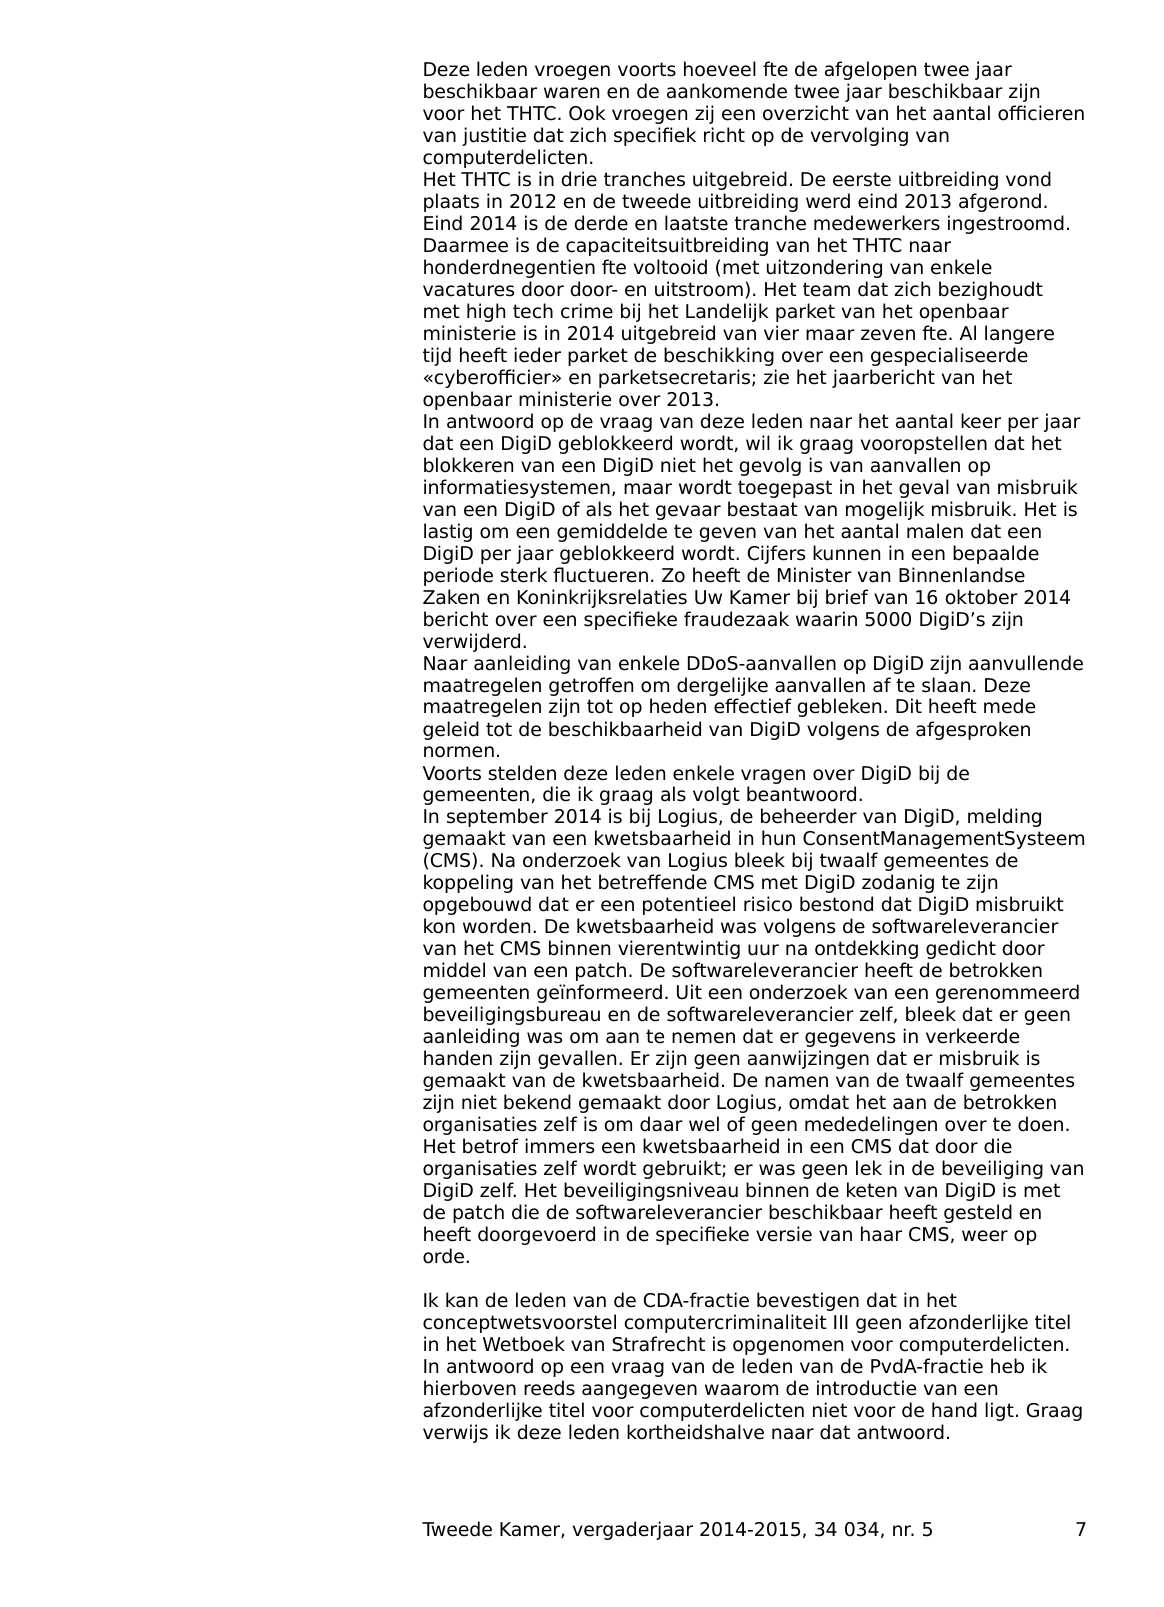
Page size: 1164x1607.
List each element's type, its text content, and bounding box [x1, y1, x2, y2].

text In september 2014 is bij Logius, de beheerder van DigiD, melding gemaakt van een kwetsbaarheid in hun ConsentManagementSysteem (CMS). Na onderzoek van Logius bleek bij twaalf gemeentes de koppeling van het betreffende CMS met DigiD zodanig te zijn opgebouwd dat er een potentieel risico bestond dat DigiD misbruikt kon worden. De kwetsbaarheid was volgens de softwareleverancier van het CMS binnen vierentwintig uur na ontdekking gedicht door middel van een patch. De softwareleverancier heeft de betrokken gemeenten geïnformeerd. Uit een onderzoek van een gerenommeerd beveiligingsbureau en de softwareleverancier zelf, bleek dat er geen aanleiding was om aan te nemen dat er gegevens in verkeerde handen zijn gevallen. Er zijn geen aanwijzingen dat er misbruik is gemaakt van de kwetsbaarheid. De namen van de twaalf gemeentes zijn niet bekend gemaakt door Logius, omdat het aan de betrokken organisaties zelf is om daar wel of geen mededelingen over te doen. Het betrof immers een kwetsbaarheid in een CMS dat door die organisaties zelf wordt gebruikt; er was geen lek in de beveiliging van DigiD zelf. Het beveiligingsniveau binnen de keten van DigiD is met de patch die de softwareleverancier beschikbaar heeft gesteld en heeft doorgevoerd in de specifieke versie van haar CMS, weer op orde. [422, 806, 1087, 1268]
text In antwoord op de vraag van deze leden naar het aantal keer per jaar dat een DigiD geblokkeerd wordt, wil ik graag vooropstellen dat het blokkeren van een DigiD niet het gevolg is van aanvallen op informatiesystemen, maar wordt toegepast in het geval van misbruik van een DigiD of als het gevaar bestaat van mogelijk misbruik. Het is lastig om een gemiddelde te geven van het aantal malen dat een DigiD per jaar geblokkeerd wordt. Cijfers kunnen in een bepaalde periode sterk fluctueren. Zo heeft de Minister van Binnenlandse Zaken en Koninkrijksrelaties Uw Kamer bij brief van 16 oktober 2014 bericht over een specifieke fraudezaak waarin 5000 DigiD’s zijn verwijderd. [422, 411, 1087, 652]
text Voorts stelden deze leden enkele vragen over DigiD bij de gemeenten, die ik graag als volgt beantwoord. [422, 762, 1087, 806]
text Deze leden vroegen voorts hoeveel fte de afgelopen twee jaar beschikbaar waren en de aankomende twee jaar beschikbaar zijn voor het THTC. Ook vroegen zij een overzicht van het aantal officieren van justitie dat zich specifiek richt op de vervolging van computerdelicten. [422, 59, 1087, 169]
text Naar aanleiding van enkele DDoS-aanvallen op DigiD zijn aanvullende maatregelen getroffen om dergelijke aanvallen af te slaan. Deze maatregelen zijn tot op heden effectief gebleken. Dit heeft mede geleid tot de beschikbaarheid van DigiD volgens de afgesproken normen. [422, 652, 1087, 762]
text Ik kan de leden van de CDA-fractie bevestigen dat in het conceptwetsvoorstel computercriminaliteit III geen afzonderlijke titel in het Wetboek van Strafrecht is opgenomen voor computerdelicten. In antwoord op een vraag van de leden van de PvdA-fractie heb ik hierboven reeds aangegeven waarom de introductie van een afzonderlijke titel voor computerdelicten niet voor de hand ligt. Graag verwijs ik deze leden kortheidshalve naar dat antwoord. [422, 1290, 1087, 1444]
text Het THTC is in drie tranches uitgebreid. De eerste uitbreiding vond plaats in 2012 en de tweede uitbreiding werd eind 2013 afgerond. Eind 2014 is de derde en laatste tranche medewerkers ingestroomd. Daarmee is de capaciteitsuitbreiding van het THTC naar honderdnegentien fte voltooid (met uitzondering van enkele vacatures door door- en uitstroom). Het team dat zich bezighoudt met high tech crime bij het Landelijk parket van het openbaar ministerie is in 2014 uitgebreid van vier maar zeven fte. Al langere tijd heeft ieder parket de beschikking over een gespecialiseerde «cyberofficier» en parketsecretaris; zie het jaarbericht van het openbaar ministerie over 2013. [422, 169, 1087, 411]
